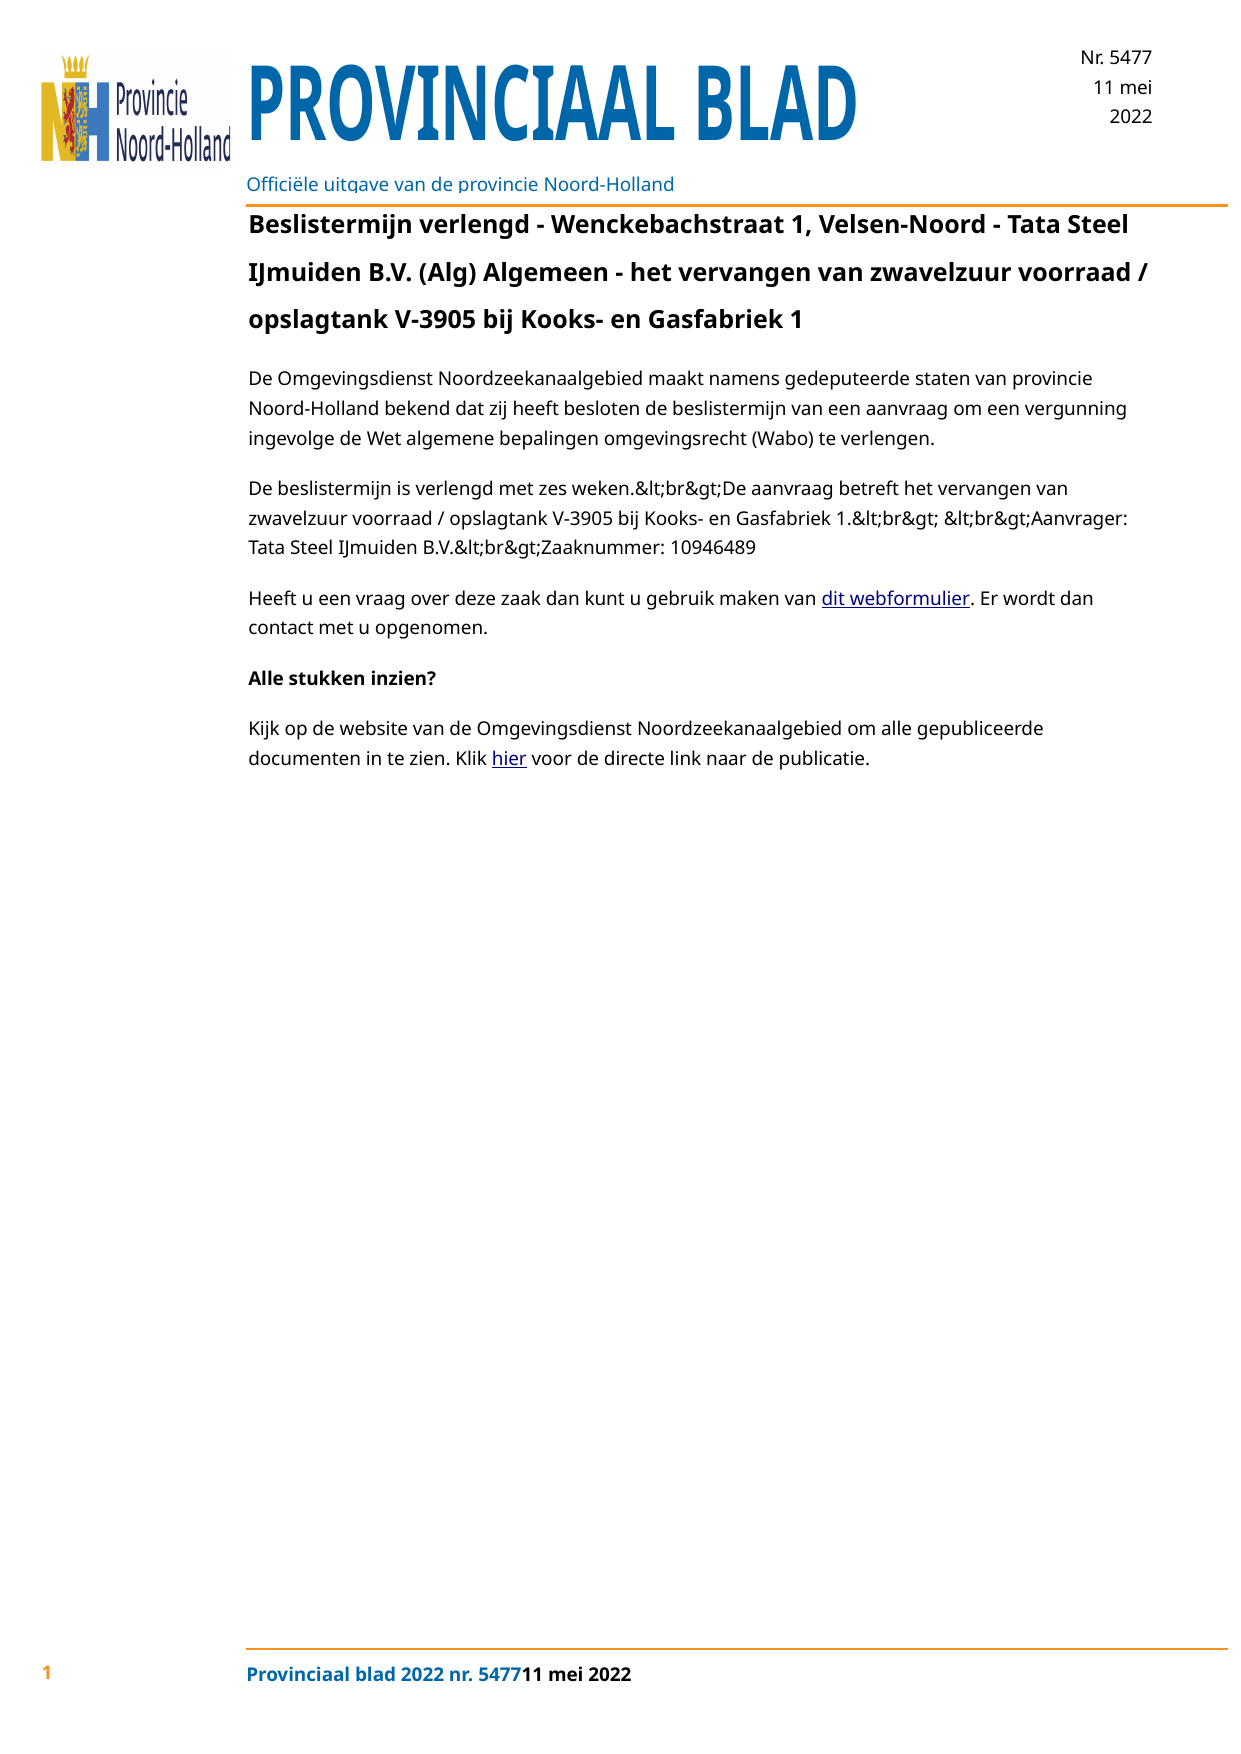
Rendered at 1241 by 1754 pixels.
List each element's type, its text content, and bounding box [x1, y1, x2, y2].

picture [41, 47, 231, 172]
text De Omgevingsdienst Noordzeekanaalgebied maakt namens gedeputeerde staten van provincie Noord-Holland bekend dat zij heeft besloten de beslistermijn van een aanvraag om een vergunning ingevolge de Wet algemene bepalingen omgevingsrecht (Wabo) te verlengen. [248, 366, 1152, 450]
text De beslistermijn is verlengd met zes weken.&lt;br&gt;De aanvraag betreft het vervangen van zwavelzuur voorraad / opslagtank V-3905 bij Kooks- en Gasfabriek 1.&lt;br&gt; &lt;br&gt;Aanvrager: Tata Steel IJmuiden B.V.&lt;br&gt;Zaaknummer: 10946489 [248, 475, 1152, 560]
text Beslistermijn verlengd - Wenckebachstraat 1, Velsen-Noord - Tata Steel IJmuiden B.V. (Alg) Algemeen - het vervangen van zwavelzuur voorraad / opslagtank V-3905 bij Kooks- en Gasfabriek 1 [248, 207, 1152, 336]
text Heeft u een vraag over deze zaak dan kunt u gebruik maken van dit webformulier. Er wordt dan contact met u opgenomen. [248, 585, 1152, 640]
text Alle stukken inzien? [248, 665, 1152, 690]
text Kijk op de website van de Omgevingsdienst Noordzeekanaalgebied om alle gepubliceerde documenten in te zien. Klik hier voor de directe link naar de publicatie. [248, 715, 1152, 770]
